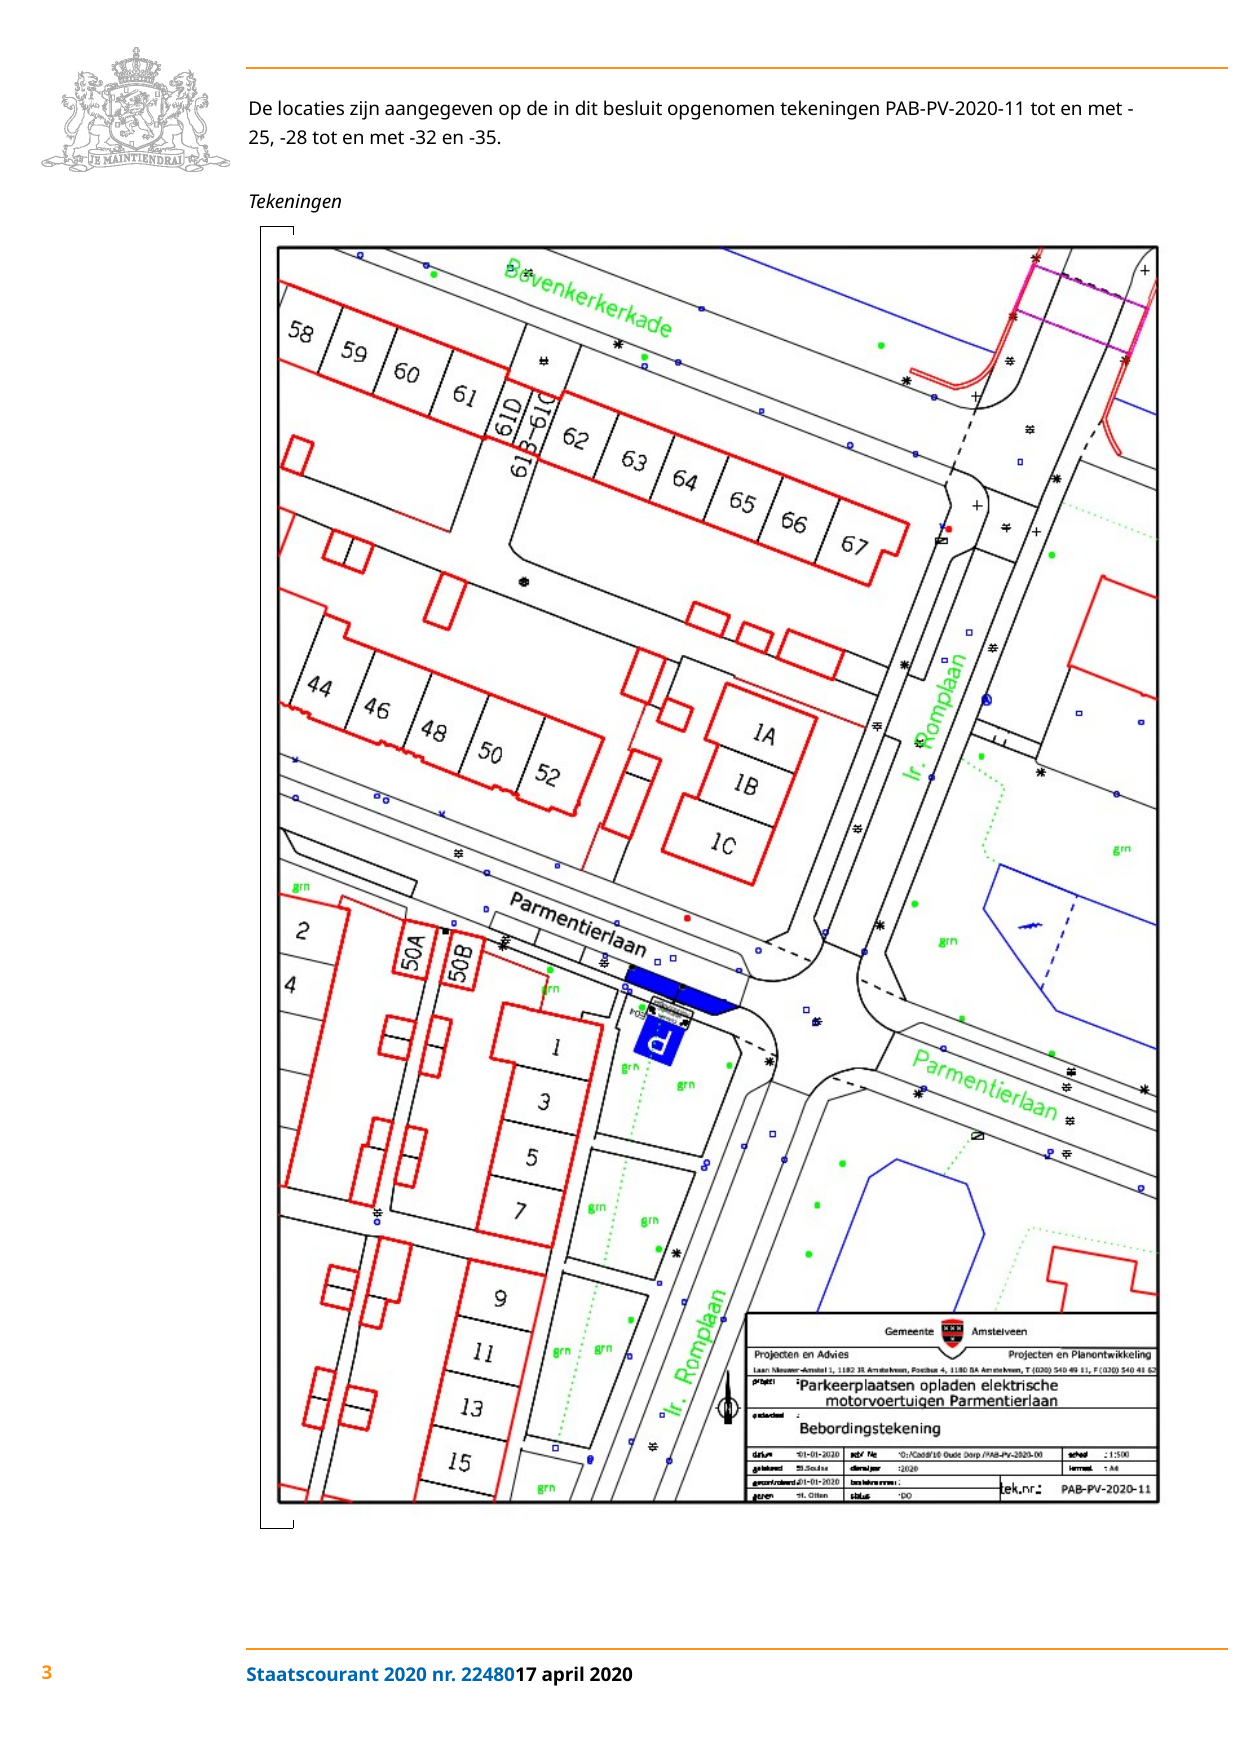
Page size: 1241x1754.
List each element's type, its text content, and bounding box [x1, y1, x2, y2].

text De locaties zijn aangegeven op de in dit besluit opgenomen tekeningen PAB-PV-2020-11 tot en met -25, -28 tot en met -32 en -35. [248, 95, 1152, 150]
text Tekeningen [248, 188, 1152, 214]
picture [41, 47, 231, 172]
picture [268, 235, 1173, 1520]
